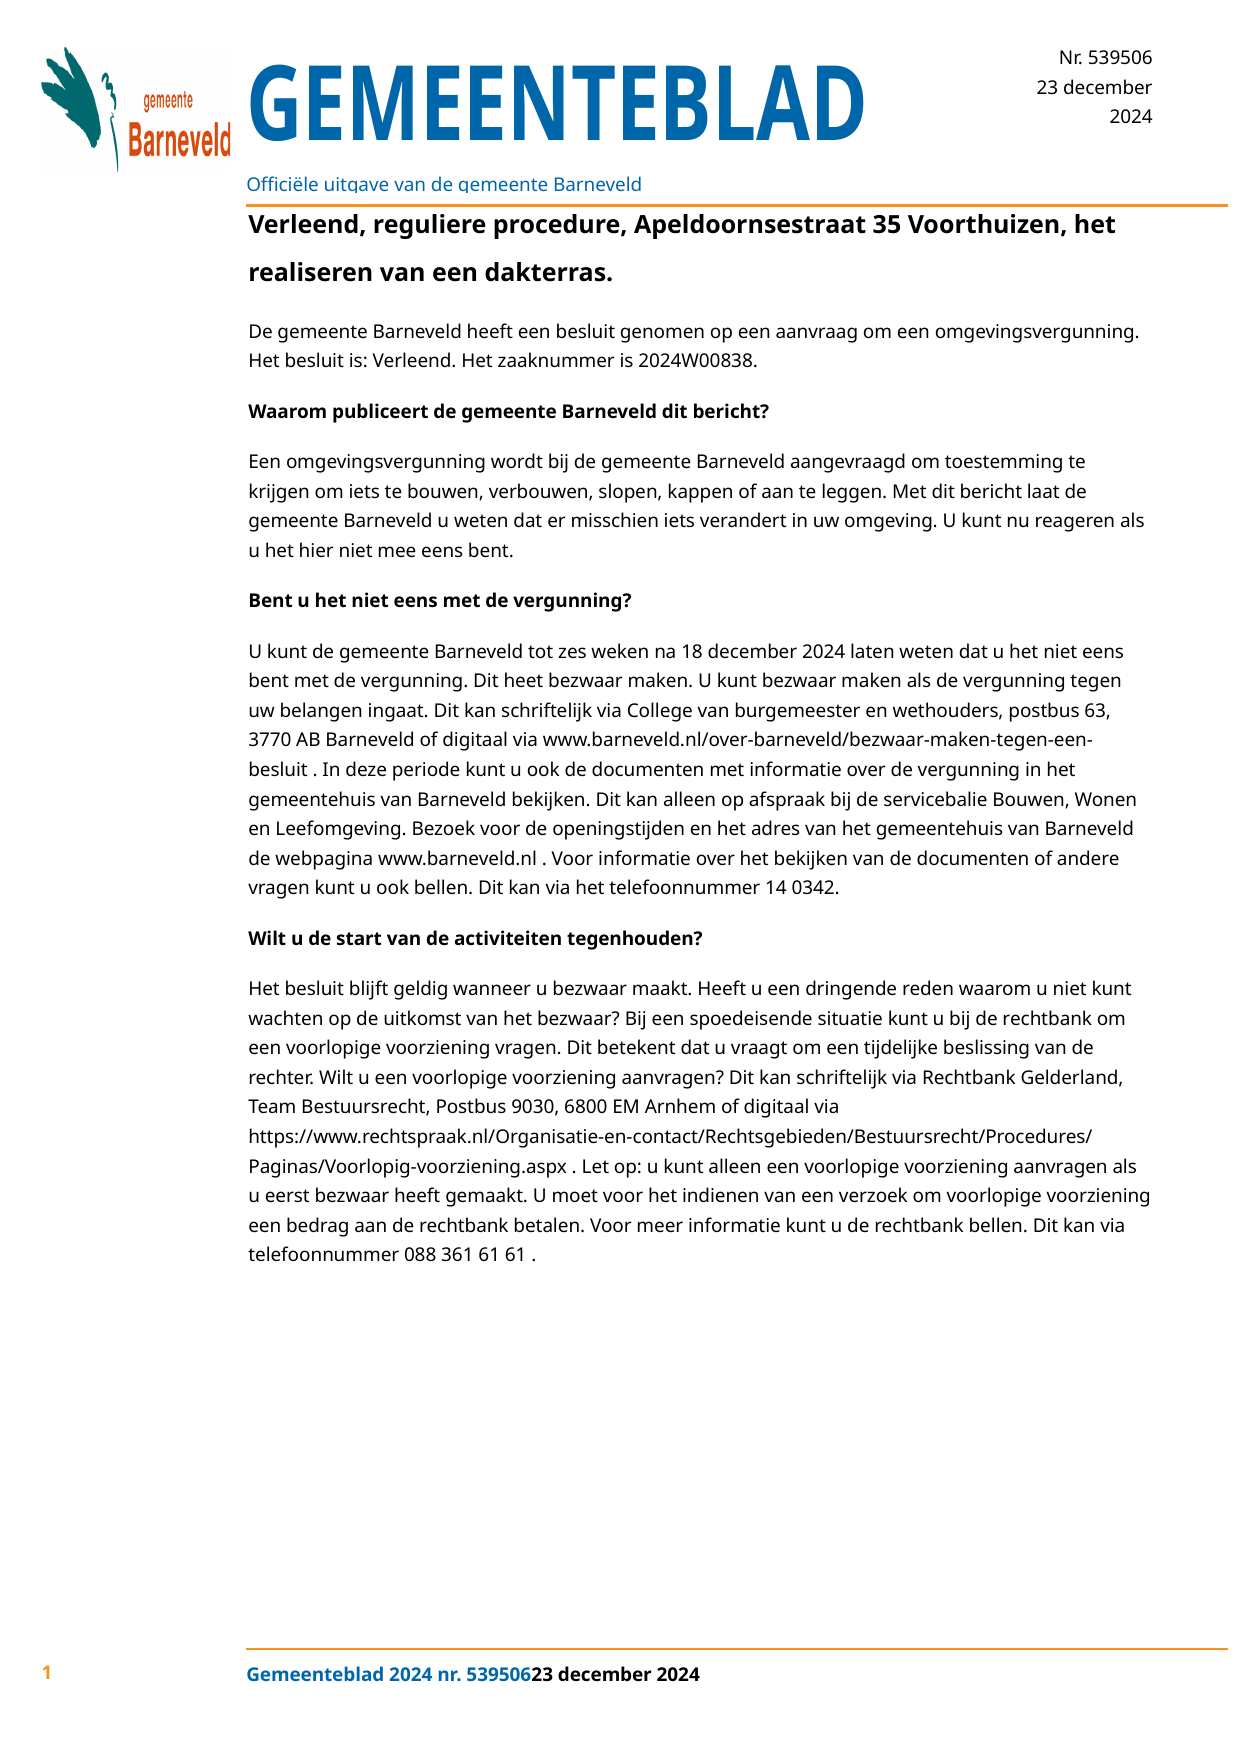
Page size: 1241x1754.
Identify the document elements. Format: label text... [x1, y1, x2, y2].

text Verleend, reguliere procedure, Apeldoornsestraat 35 Voorthuizen, het realiseren van een dakterras. [248, 207, 1152, 288]
text Een omgevingsvergunning wordt bij de gemeente Barneveld aangevraagd om toestemming te krijgen om iets te bouwen, verbouwen, slopen, kappen of aan te leggen. Met dit bericht laat de gemeente Barneveld u weten dat er misschien iets verandert in uw omgeving. U kunt nu reageren als u het hier niet mee eens bent. [248, 448, 1152, 563]
picture [41, 47, 231, 172]
text Bent u het niet eens met de vergunning? [248, 587, 1152, 613]
text Waarom publiceert de gemeente Barneveld dit bericht? [248, 398, 1152, 424]
text U kunt de gemeente Barneveld tot zes weken na 18 december 2024 laten weten dat u het niet eens bent met de vergunning. Dit heet bezwaar maken. U kunt bezwaar maken als de vergunning tegen uw belangen ingaat. Dit kan schriftelijk via College van burgemeester en wethouders, postbus 63, 3770 AB Barneveld of digitaal via www.barneveld.nl/over-barneveld/bezwaar-maken-tegen-een-besluit . In deze periode kunt u ook de documenten met informatie over de vergunning in het gemeentehuis van Barneveld bekijken. Dit kan alleen op afspraak bij de servicebalie Bouwen, Wonen en Leefomgeving. Bezoek voor de openingstijden en het adres van het gemeentehuis van Barneveld de webpagina www.barneveld.nl . Voor informatie over het bekijken van de documenten of andere vragen kunt u ook bellen. Dit kan via het telefoonnummer 14 0342. [248, 638, 1152, 900]
text De gemeente Barneveld heeft een besluit genomen op een aanvraag om een omgevingsvergunning. Het besluit is: Verleend. Het zaaknummer is 2024W00838. [248, 318, 1152, 373]
text Het besluit blijft geldig wanneer u bezwaar maakt. Heeft u een dringende reden waarom u niet kunt wachten op de uitkomst van het bezwaar? Bij een spoedeisende situatie kunt u bij de rechtbank om een voorlopige voorziening vragen. Dit betekent dat u vraagt om een tijdelijke beslissing van de rechter. Wilt u een voorlopige voorziening aanvragen? Dit kan schriftelijk via Rechtbank Gelderland, Team Bestuursrecht, Postbus 9030, 6800 EM Arnhem of digitaal via https://www.rechtspraak.nl/Organisatie-en-contact/Rechtsgebieden/Bestuursrecht/Procedures/Paginas/Voorlopig-voorziening.aspx . Let op: u kunt alleen een voorlopige voorziening aanvragen als u eerst bezwaar heeft gemaakt. U moet voor het indienen van een verzoek om voorlopige voorziening een bedrag aan de rechtbank betalen. Voor meer informatie kunt u de rechtbank bellen. Dit kan via telefoonnummer 088 361 61 61 . [248, 975, 1152, 1267]
text Wilt u de start van de activiteiten tegenhouden? [248, 925, 1152, 951]
